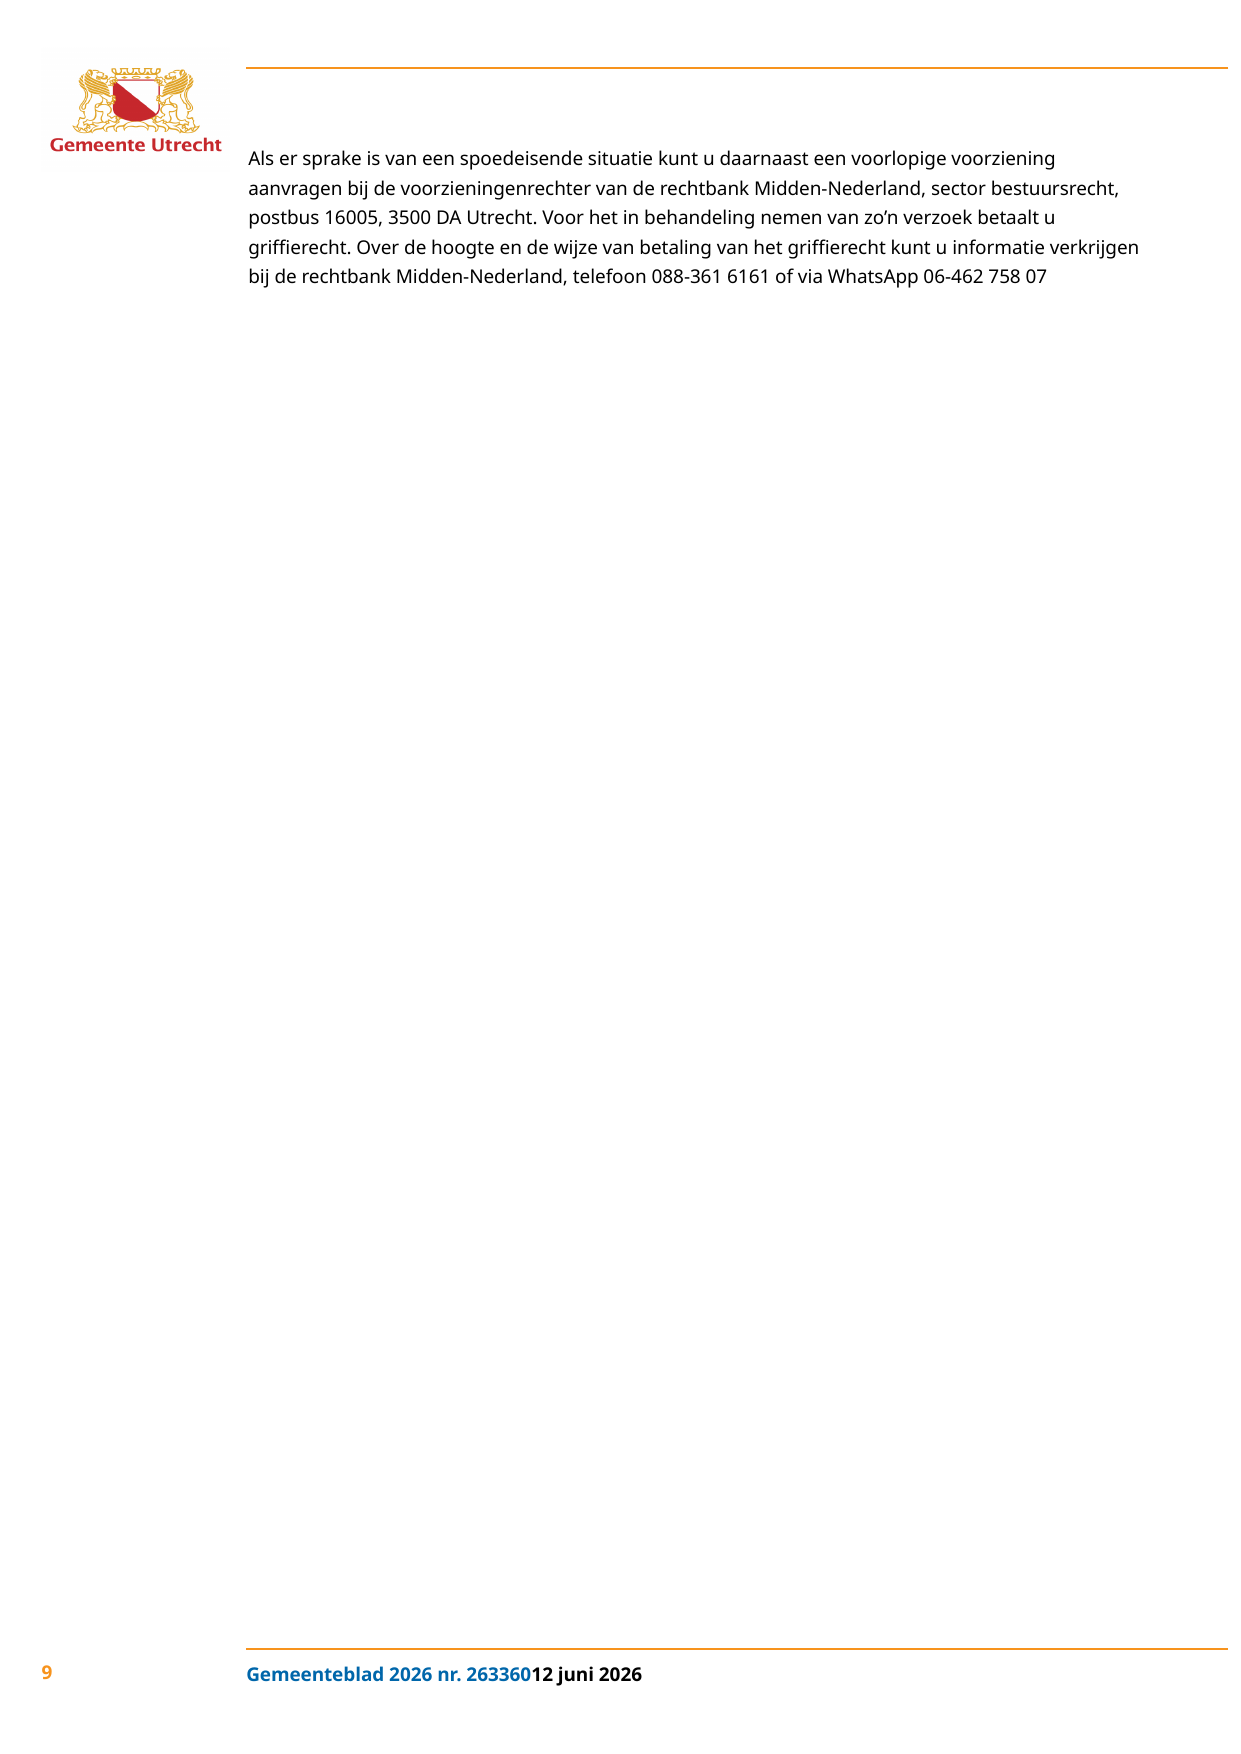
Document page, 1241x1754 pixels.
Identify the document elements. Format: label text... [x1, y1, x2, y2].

picture [41, 47, 231, 172]
text Als er sprake is van een spoedeisende situatie kunt u daarnaast een voorlopige voorziening aanvragen bij de voorzieningenrechter van de rechtbank Midden-Nederland, sector bestuursrecht, postbus 16005, 3500 DA Utrecht. Voor het in behandeling nemen van zo’n verzoek betaalt u griffierecht. Over de hoogte en de wijze van betaling van het griffierecht kunt u informatie verkrijgen bij de rechtbank Midden-Nederland, telefoon 088-361 6161 of via WhatsApp 06-462 758 07 [248, 145, 1152, 289]
